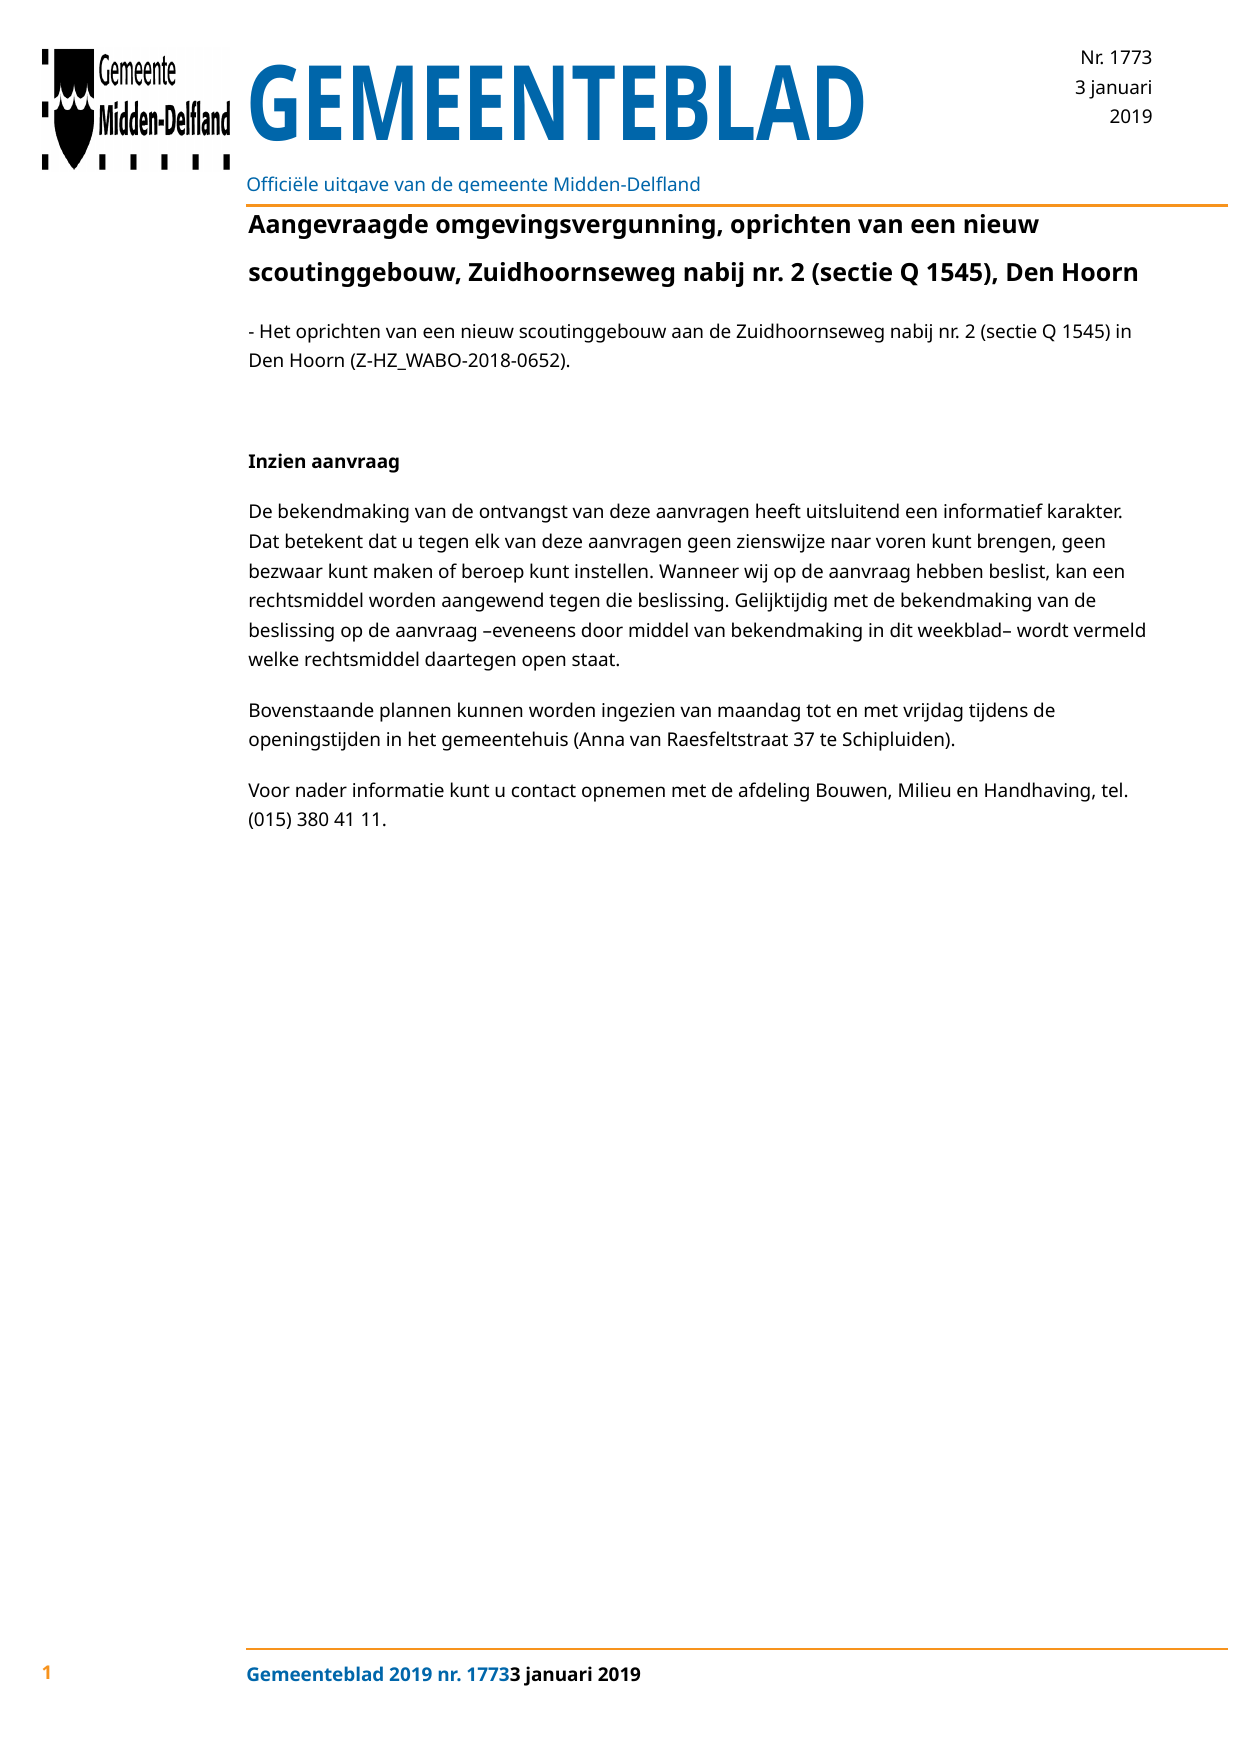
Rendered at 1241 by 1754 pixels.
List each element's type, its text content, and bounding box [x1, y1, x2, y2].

text Bovenstaande plannen kunnen worden ingezien van maandag tot en met vrijdag tijdens de openingstijden in het gemeentehuis (Anna van Raesfeltstraat 37 te Schipluiden). [248, 697, 1152, 752]
text - Het oprichten van een nieuw scoutinggebouw aan de Zuidhoornseweg nabij nr. 2 (sectie Q 1545) in Den Hoorn (Z-HZ_WABO-2018-0652). [248, 318, 1152, 373]
text De bekendmaking van de ontvangst van deze aanvragen heeft uitsluitend een informatief karakter. Dat betekent dat u tegen elk van deze aanvragen geen zienswijze naar voren kunt brengen, geen bezwaar kunt maken of beroep kunt instellen. Wanneer wij op de aanvraag hebben beslist, kan een rechtsmiddel worden aangewend tegen die beslissing. Gelijktijdig met de bekendmaking van de beslissing op de aanvraag –eveneens door middel van bekendmaking in dit weekblad– wordt vermeld welke rechtsmiddel daartegen open staat. [248, 499, 1152, 672]
picture [41, 47, 231, 172]
text Inzien aanvraag [248, 448, 1152, 474]
text Aangevraagde omgevingsvergunning, oprichten van een nieuw scoutinggebouw, Zuidhoornseweg nabij nr. 2 (sectie Q 1545), Den Hoorn [248, 207, 1152, 288]
text Voor nader informatie kunt u contact opnemen met de afdeling Bouwen, Milieu en Handhaving, tel. (015) 380 41 11. [248, 777, 1152, 832]
